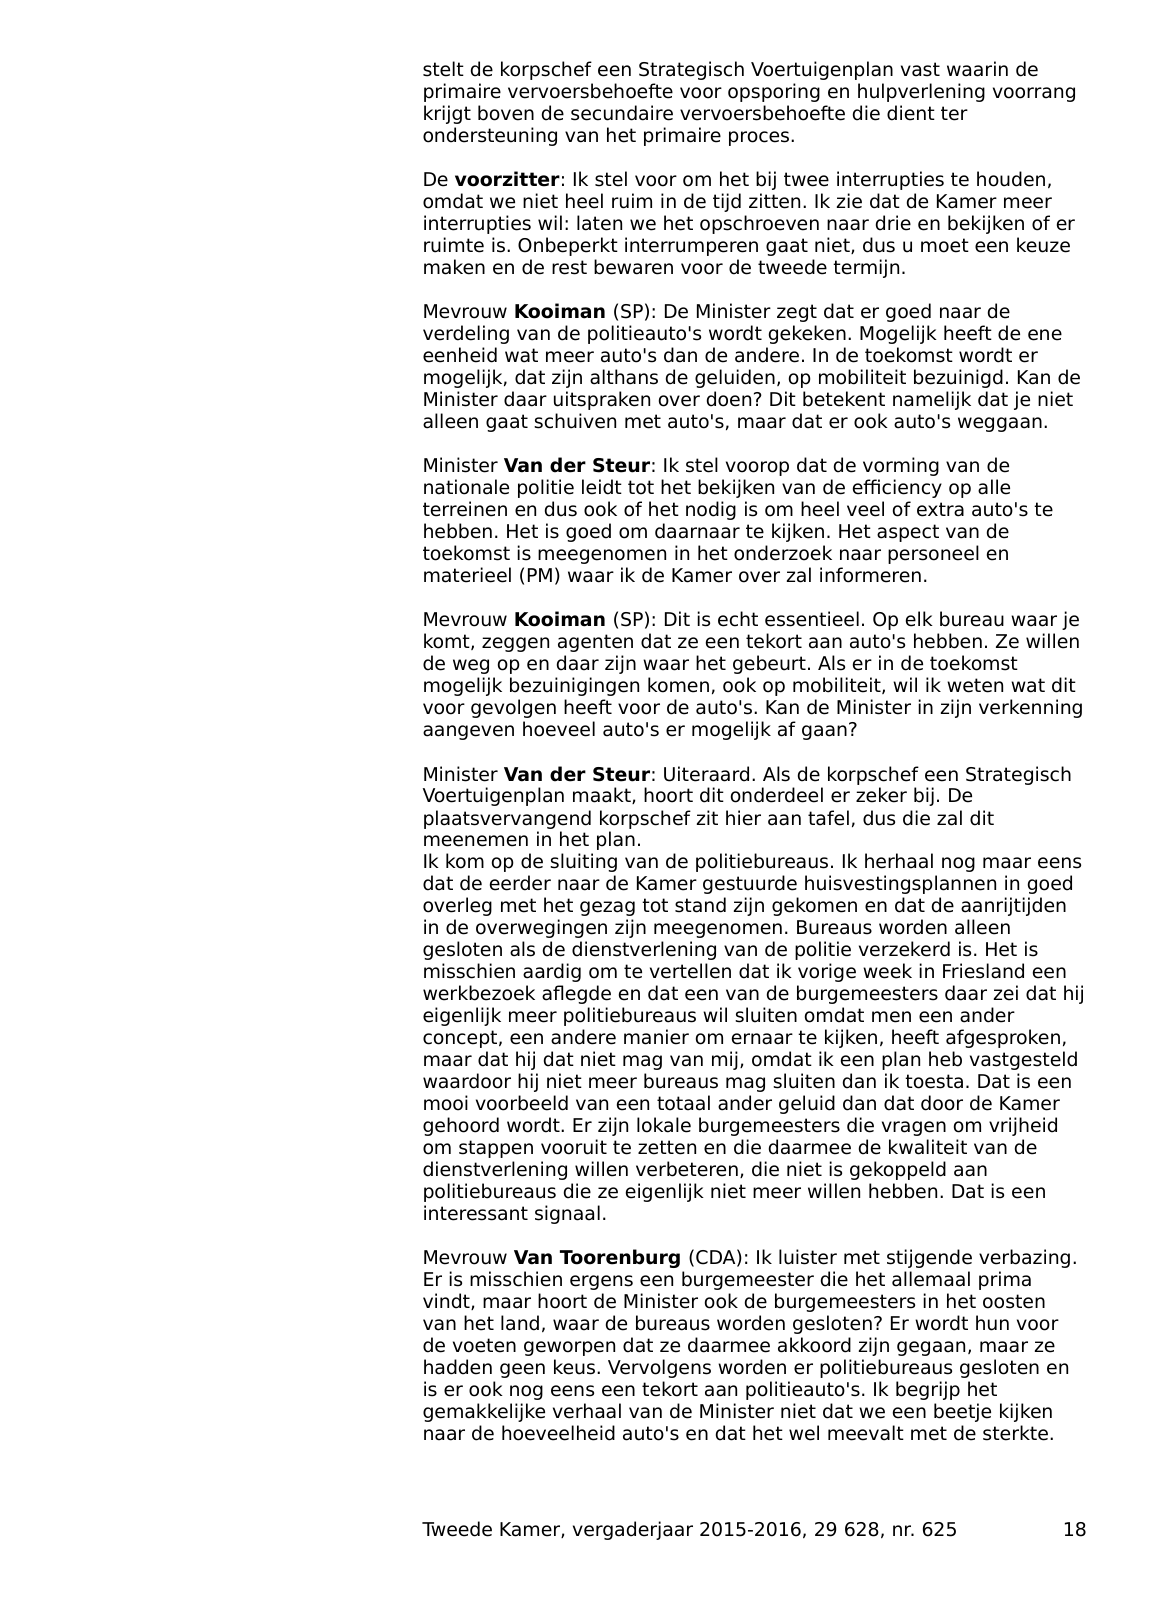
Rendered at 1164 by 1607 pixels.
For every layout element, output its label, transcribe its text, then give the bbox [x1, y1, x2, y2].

text stelt de korpschef een Strategisch Voertuigenplan vast waarin de primaire vervoersbehoefte voor opsporing en hulpverlening voorrang krijgt boven de secundaire vervoersbehoefte die dient ter ondersteuning van het primaire proces. [422, 59, 1087, 147]
text Ik kom op de sluiting van de politiebureaus. Ik herhaal nog maar eens dat de eerder naar de Kamer gestuurde huisvestingsplannen in goed overleg met het gezag tot stand zijn gekomen en dat de aanrijtijden in de overwegingen zijn meegenomen. Bureaus worden alleen gesloten als de dienstverlening van de politie verzekerd is. Het is misschien aardig om te vertellen dat ik vorige week in Friesland een werkbezoek aflegde en dat een van de burgemeesters daar zei dat hij eigenlijk meer politiebureaus wil sluiten omdat men een ander concept, een andere manier om ernaar te kijken, heeft afgesproken, maar dat hij dat niet mag van mij, omdat ik een plan heb vastgesteld waardoor hij niet meer bureaus mag sluiten dan ik toesta. Dat is een mooi voorbeeld van een totaal ander geluid dan dat door de Kamer gehoord wordt. Er zijn lokale burgemeesters die vragen om vrijheid om stappen vooruit te zetten en die daarmee de kwaliteit van de dienstverlening willen verbeteren, die niet is gekoppeld aan politiebureaus die ze eigenlijk niet meer willen hebben. Dat is een interessant signaal. [422, 851, 1087, 1225]
text Minister Van der Steur: Uiteraard. Als de korpschef een Strategisch Voertuigenplan maakt, hoort dit onderdeel er zeker bij. De plaatsvervangend korpschef zit hier aan tafel, dus die zal dit meenemen in het plan. [422, 763, 1087, 851]
text De voorzitter: Ik stel voor om het bij twee interrupties te houden, omdat we niet heel ruim in de tijd zitten. Ik zie dat de Kamer meer interrupties wil: laten we het opschroeven naar drie en bekijken of er ruimte is. Onbeperkt interrumperen gaat niet, dus u moet een keuze maken en de rest bewaren voor de tweede termijn. [422, 169, 1087, 279]
text Mevrouw Van Toorenburg (CDA): Ik luister met stijgende verbazing. Er is misschien ergens een burgemeester die het allemaal prima vindt, maar hoort de Minister ook de burgemeesters in het oosten van het land, waar de bureaus worden gesloten? Er wordt hun voor de voeten geworpen dat ze daarmee akkoord zijn gegaan, maar ze hadden geen keus. Vervolgens worden er politiebureaus gesloten en is er ook nog eens een tekort aan politieauto's. Ik begrijp het gemakkelijke verhaal van de Minister niet dat we een beetje kijken naar de hoeveelheid auto's en dat het wel meevalt met de sterkte. [422, 1247, 1087, 1445]
text Minister Van der Steur: Ik stel voorop dat de vorming van de nationale politie leidt tot het bekijken van de efficiency op alle terreinen en dus ook of het nodig is om heel veel of extra auto's te hebben. Het is goed om daarnaar te kijken. Het aspect van de toekomst is meegenomen in het onderzoek naar personeel en materieel (PM) waar ik de Kamer over zal informeren. [422, 455, 1087, 587]
text Mevrouw Kooiman (SP): De Minister zegt dat er goed naar de verdeling van de politieauto's wordt gekeken. Mogelijk heeft de ene eenheid wat meer auto's dan de andere. In de toekomst wordt er mogelijk, dat zijn althans de geluiden, op mobiliteit bezuinigd. Kan de Minister daar uitspraken over doen? Dit betekent namelijk dat je niet alleen gaat schuiven met auto's, maar dat er ook auto's weggaan. [422, 301, 1087, 433]
text Mevrouw Kooiman (SP): Dit is echt essentieel. Op elk bureau waar je komt, zeggen agenten dat ze een tekort aan auto's hebben. Ze willen de weg op en daar zijn waar het gebeurt. Als er in de toekomst mogelijk bezuinigingen komen, ook op mobiliteit, wil ik weten wat dit voor gevolgen heeft voor de auto's. Kan de Minister in zijn verkenning aangeven hoeveel auto's er mogelijk af gaan? [422, 609, 1087, 741]
